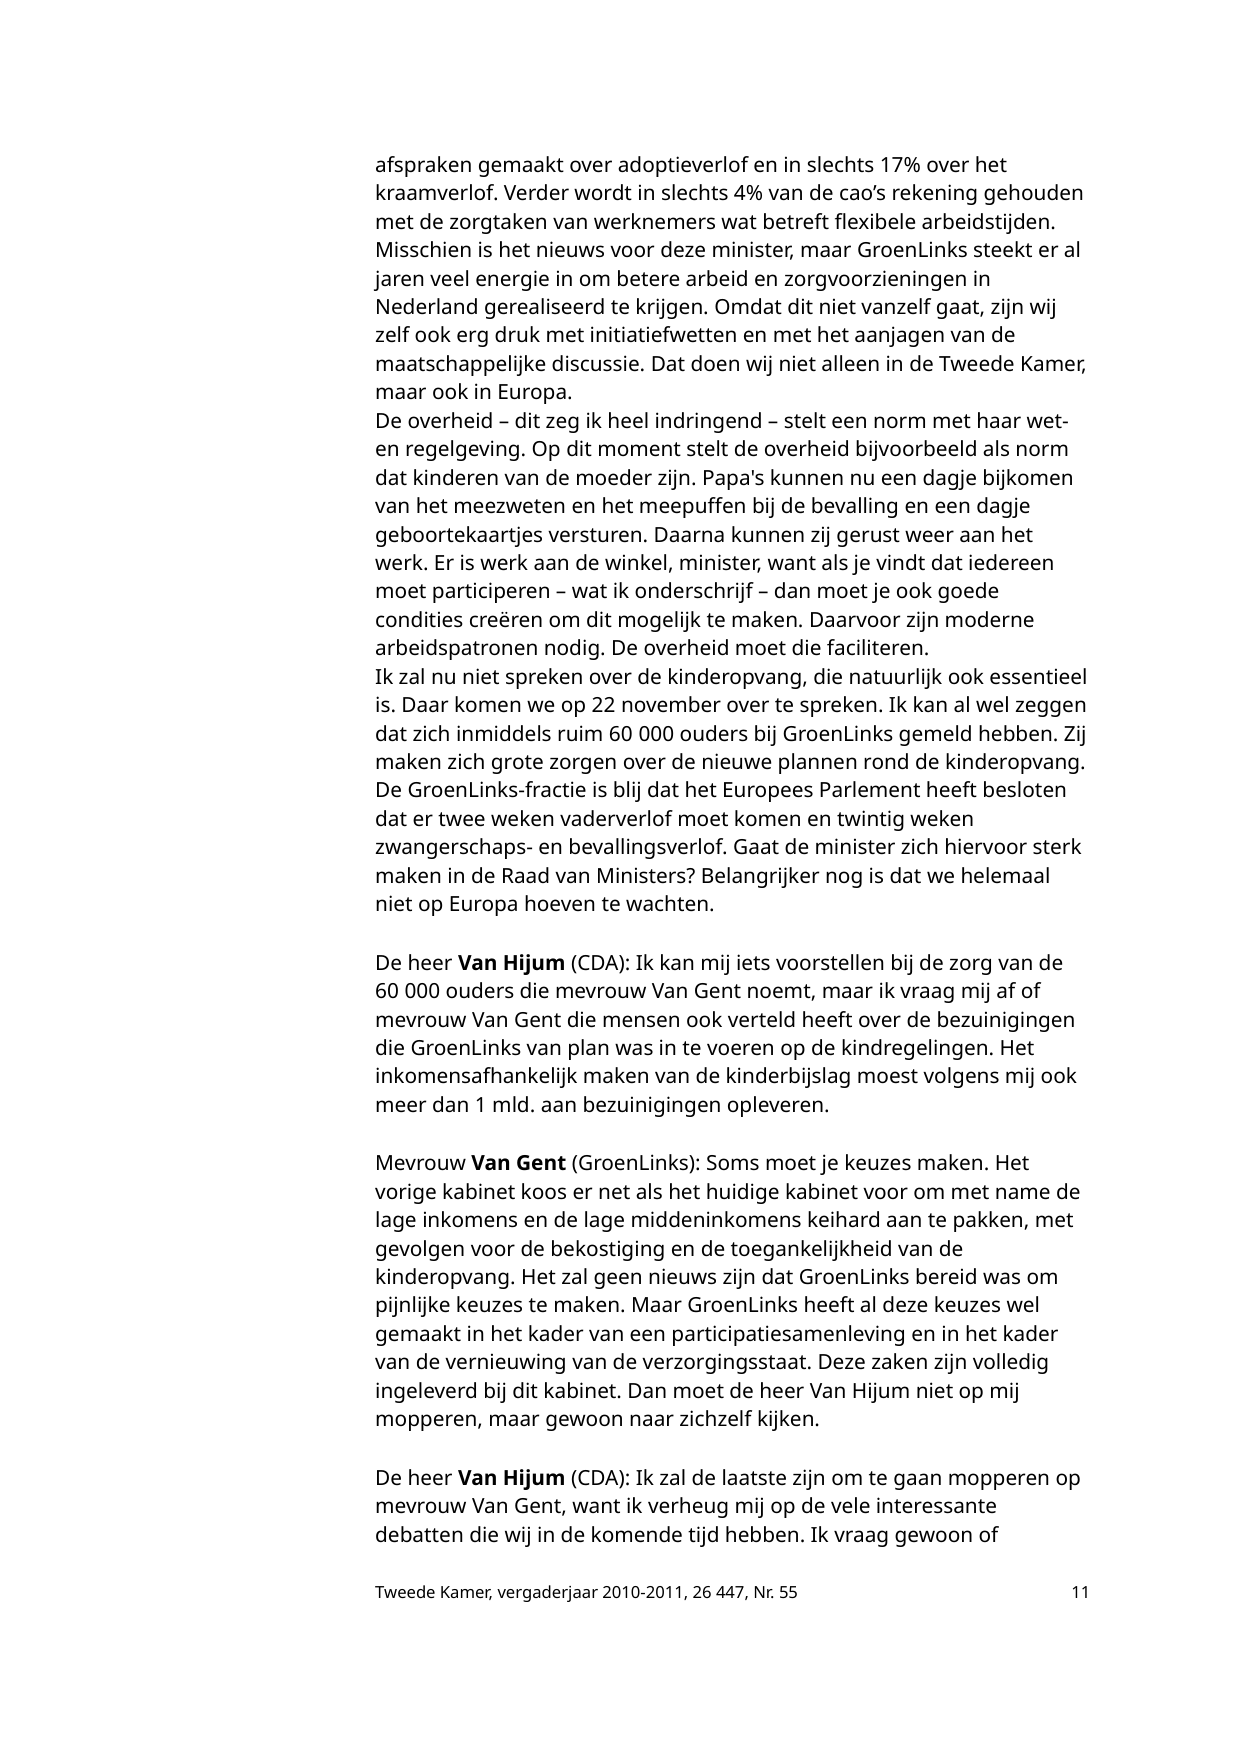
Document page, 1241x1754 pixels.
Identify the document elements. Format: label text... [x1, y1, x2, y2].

text Mevrouw Van Gent (GroenLinks): Soms moet je keuzes maken. Het vorige kabinet koos er net als het huidige kabinet voor om met name de lage inkomens en de lage middeninkomens keihard aan te pakken, met gevolgen voor de bekostiging en de toegankelijkheid van de kinderopvang. Het zal geen nieuws zijn dat GroenLinks bereid was om pijnlijke keuzes te maken. Maar GroenLinks heeft al deze keuzes wel gemaakt in het kader van een participatiesamenleving en in het kader van de vernieuwing van de verzorgingsstaat. Deze zaken zijn volledig ingeleverd bij dit kabinet. Dan moet de heer Van Hijum niet op mij mopperen, maar gewoon naar zichzelf kijken. [375, 1148, 1090, 1433]
text De GroenLinks-fractie is blij dat het Europees Parlement heeft besloten dat er twee weken vaderverlof moet komen en twintig weken zwangerschaps- en bevallingsverlof. Gaat de minister zich hiervoor sterk maken in de Raad van Ministers? Belangrijker nog is dat we helemaal niet op Europa hoeven te wachten. [375, 776, 1090, 918]
text De heer Van Hijum (CDA): Ik zal de laatste zijn om te gaan mopperen op mevrouw Van Gent, want ik verheug mij op de vele interessante debatten die wij in de komende tijd hebben. Ik vraag gewoon of [375, 1463, 1090, 1548]
text De overheid – dit zeg ik heel indringend – stelt een norm met haar wet- en regelgeving. Op dit moment stelt de overheid bijvoorbeeld als norm dat kinderen van de moeder zijn. Papa's kunnen nu een dagje bijkomen van het meezweten en het meepuffen bij de bevalling en een dagje geboortekaartjes versturen. Daarna kunnen zij gerust weer aan het werk. Er is werk aan de winkel, minister, want als je vindt dat iedereen moet participeren – wat ik onderschrijf – dan moet je ook goede condities creëren om dit mogelijk te maken. Daarvoor zijn moderne arbeidspatronen nodig. De overheid moet die faciliteren. [375, 406, 1090, 662]
text afspraken gemaakt over adoptieverlof en in slechts 17% over het kraamverlof. Verder wordt in slechts 4% van de cao’s rekening gehouden met de zorgtaken van werknemers wat betreft flexibele arbeidstijden. Misschien is het nieuws voor deze minister, maar GroenLinks steekt er al jaren veel energie in om betere arbeid en zorgvoorzieningen in Nederland gerealiseerd te krijgen. Omdat dit niet vanzelf gaat, zijn wij zelf ook erg druk met initiatiefwetten en met het aanjagen van de maatschappelijke discussie. Dat doen wij niet alleen in de Tweede Kamer, maar ook in Europa. [375, 150, 1090, 406]
text De heer Van Hijum (CDA): Ik kan mij iets voorstellen bij de zorg van de 60 000 ouders die mevrouw Van Gent noemt, maar ik vraag mij af of mevrouw Van Gent die mensen ook verteld heeft over de bezuinigingen die GroenLinks van plan was in te voeren op de kindregelingen. Het inkomensafhankelijk maken van de kinderbijslag moest volgens mij ook meer dan 1 mld. aan bezuinigingen opleveren. [375, 948, 1090, 1118]
text Ik zal nu niet spreken over de kinderopvang, die natuurlijk ook essentieel is. Daar komen we op 22 november over te spreken. Ik kan al wel zeggen dat zich inmiddels ruim 60 000 ouders bij GroenLinks gemeld hebben. Zij maken zich grote zorgen over de nieuwe plannen rond de kinderopvang. [375, 662, 1090, 776]
